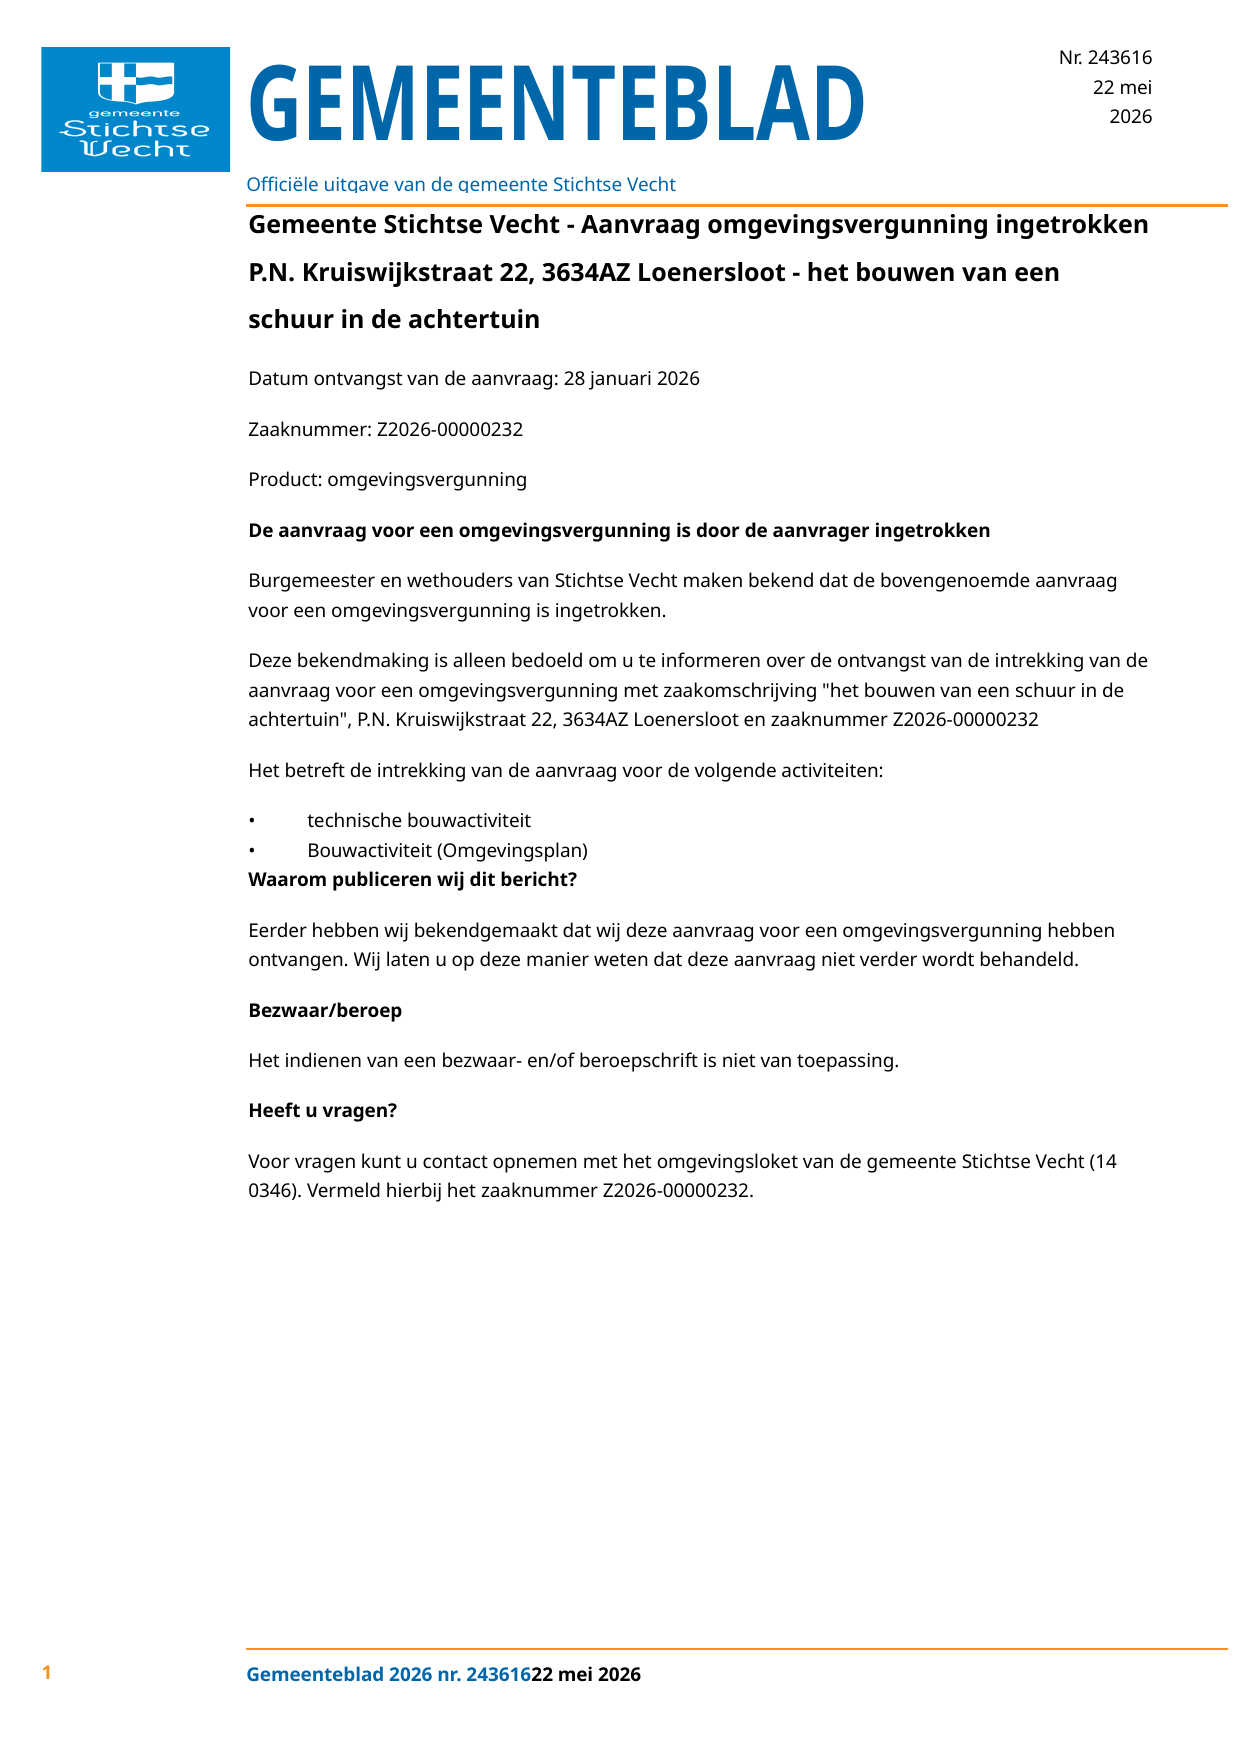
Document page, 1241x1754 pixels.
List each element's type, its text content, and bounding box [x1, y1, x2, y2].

text Heeft u vragen? [248, 1098, 1152, 1123]
list Bouwactiviteit (Omgevingsplan) [248, 837, 1152, 862]
text Bezwaar/beroep [248, 997, 1152, 1022]
text Product: omgevingsvergunning [248, 466, 1152, 492]
text Voor vragen kunt u contact opnemen met het omgevingsloket van de gemeente Stichtse Vecht (14 0346). Vermeld hierbij het zaaknummer Z2026-00000232. [248, 1148, 1152, 1203]
text Waarom publiceren wij dit bericht? [248, 866, 1152, 892]
picture [99, 63, 135, 101]
text Eerder hebben wij bekendgemaakt dat wij deze aanvraag voor een omgevingsvergunning hebben ontvangen. Wij laten u op deze manier weten dat deze aanvraag niet verder wordt behandeld. [248, 917, 1152, 972]
text Het indienen van een bezwaar- en/of beroepschrift is niet van toepassing. [248, 1047, 1152, 1073]
text Gemeente Stichtse Vecht - Aanvraag omgevingsvergunning ingetrokken P.N. Kruiswijkstraat 22, 3634AZ Loenersloot - het bouwen van een schuur in de achtertuin [248, 207, 1152, 336]
text Zaaknummer: Z2026-00000232 [248, 416, 1152, 442]
text Het betreft de intrekking van de aanvraag voor de volgende activiteiten: [248, 757, 1152, 782]
text Deze bekendmaking is alleen bedoeld om u te informeren over de ontvangst van de intrekking van de aanvraag voor een omgevingsvergunning met zaakomschrijving "het bouwen van een schuur in de achtertuin", P.N. Kruiswijkstraat 22, 3634AZ Loenersloot en zaaknummer Z2026-00000232 [248, 647, 1152, 732]
picture [137, 63, 174, 103]
list technische bouwactiviteit [248, 807, 1152, 833]
text De aanvraag voor een omgevingsvergunning is door de aanvrager ingetrokken [248, 517, 1152, 542]
text Burgemeester en wethouders van Stichtse Vecht maken bekend dat de bovengenoemde aanvraag voor een omgevingsvergunning is ingetrokken. [248, 567, 1152, 622]
text Datum ontvangst van de aanvraag: 28 januari 2026 [248, 366, 1152, 391]
